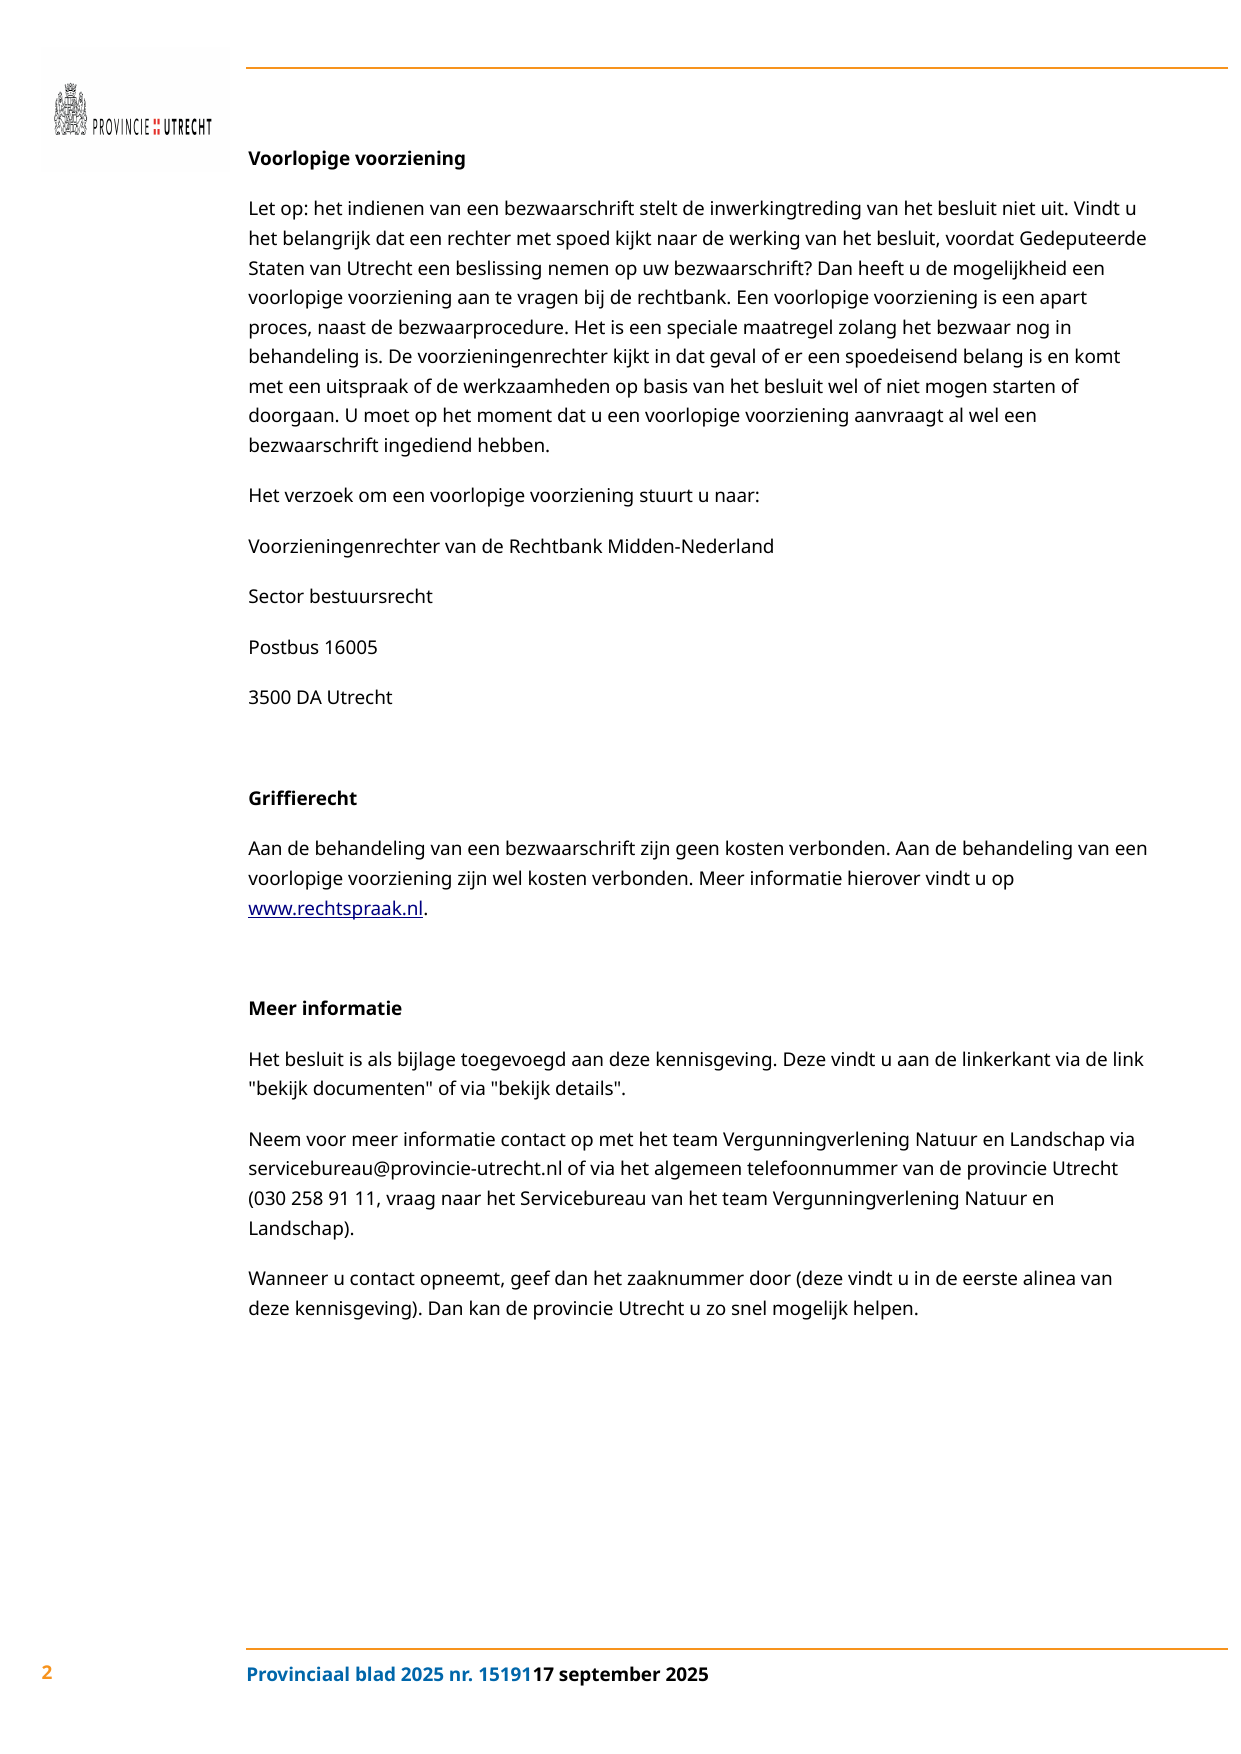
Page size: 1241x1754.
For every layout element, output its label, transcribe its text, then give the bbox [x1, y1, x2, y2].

text Het besluit is als bijlage toegevoegd aan deze kennisgeving. Deze vindt u aan de linkerkant via de link "bekijk documenten" of via "bekijk details". [248, 1046, 1152, 1101]
text Voorlopige voorziening [248, 145, 1152, 171]
text Neem voor meer informatie contact op met het team Vergunningverlening Natuur en Landschap via servicebureau@provincie-utrecht.nl of via het algemeen telefoonnummer van de provincie Utrecht (030 258 91 11, vraag naar het Servicebureau van het team Vergunningverlening Natuur en Landschap). [248, 1126, 1152, 1241]
text Sector bestuursrecht [248, 583, 1152, 609]
text Let op: het indienen van een bezwaarschrift stelt de inwerkingtreding van het besluit niet uit. Vindt u het belangrijk dat een rechter met spoed kijkt naar de werking van het besluit, voordat Gedeputeerde Staten van Utrecht een beslissing nemen op uw bezwaarschrift? Dan heeft u de mogelijkheid een voorlopige voorziening aan te vragen bij de rechtbank. Een voorlopige voorziening is een apart proces, naast de bezwaarprocedure. Het is een speciale maatregel zolang het bezwaar nog in behandeling is. De voorzieningenrechter kijkt in dat geval of er een spoedeisend belang is en komt met een uitspraak of de werkzaamheden op basis van het besluit wel of niet mogen starten of doorgaan. U moet op het moment dat u een voorlopige voorziening aanvraagt al wel een bezwaarschrift ingediend hebben. [248, 196, 1152, 458]
text Griffierecht [248, 785, 1152, 811]
text Wanneer u contact opneemt, geef dan het zaaknummer door (deze vindt u in de eerste alinea van deze kennisgeving). Dan kan de provincie Utrecht u zo snel mogelijk helpen. [248, 1265, 1152, 1321]
picture [41, 47, 231, 172]
text 3500 DA Utrecht [248, 684, 1152, 710]
text Postbus 16005 [248, 634, 1152, 660]
text Het verzoek om een voorlopige voorziening stuurt u naar: [248, 483, 1152, 508]
text Meer informatie [248, 996, 1152, 1021]
text Aan de behandeling van een bezwaarschrift zijn geen kosten verbonden. Aan de behandeling van een voorlopige voorziening zijn wel kosten verbonden. Meer informatie hierover vindt u op www.rechtspraak.nl. [248, 836, 1152, 921]
text Voorzieningenrechter van de Rechtbank Midden-Nederland [248, 533, 1152, 559]
